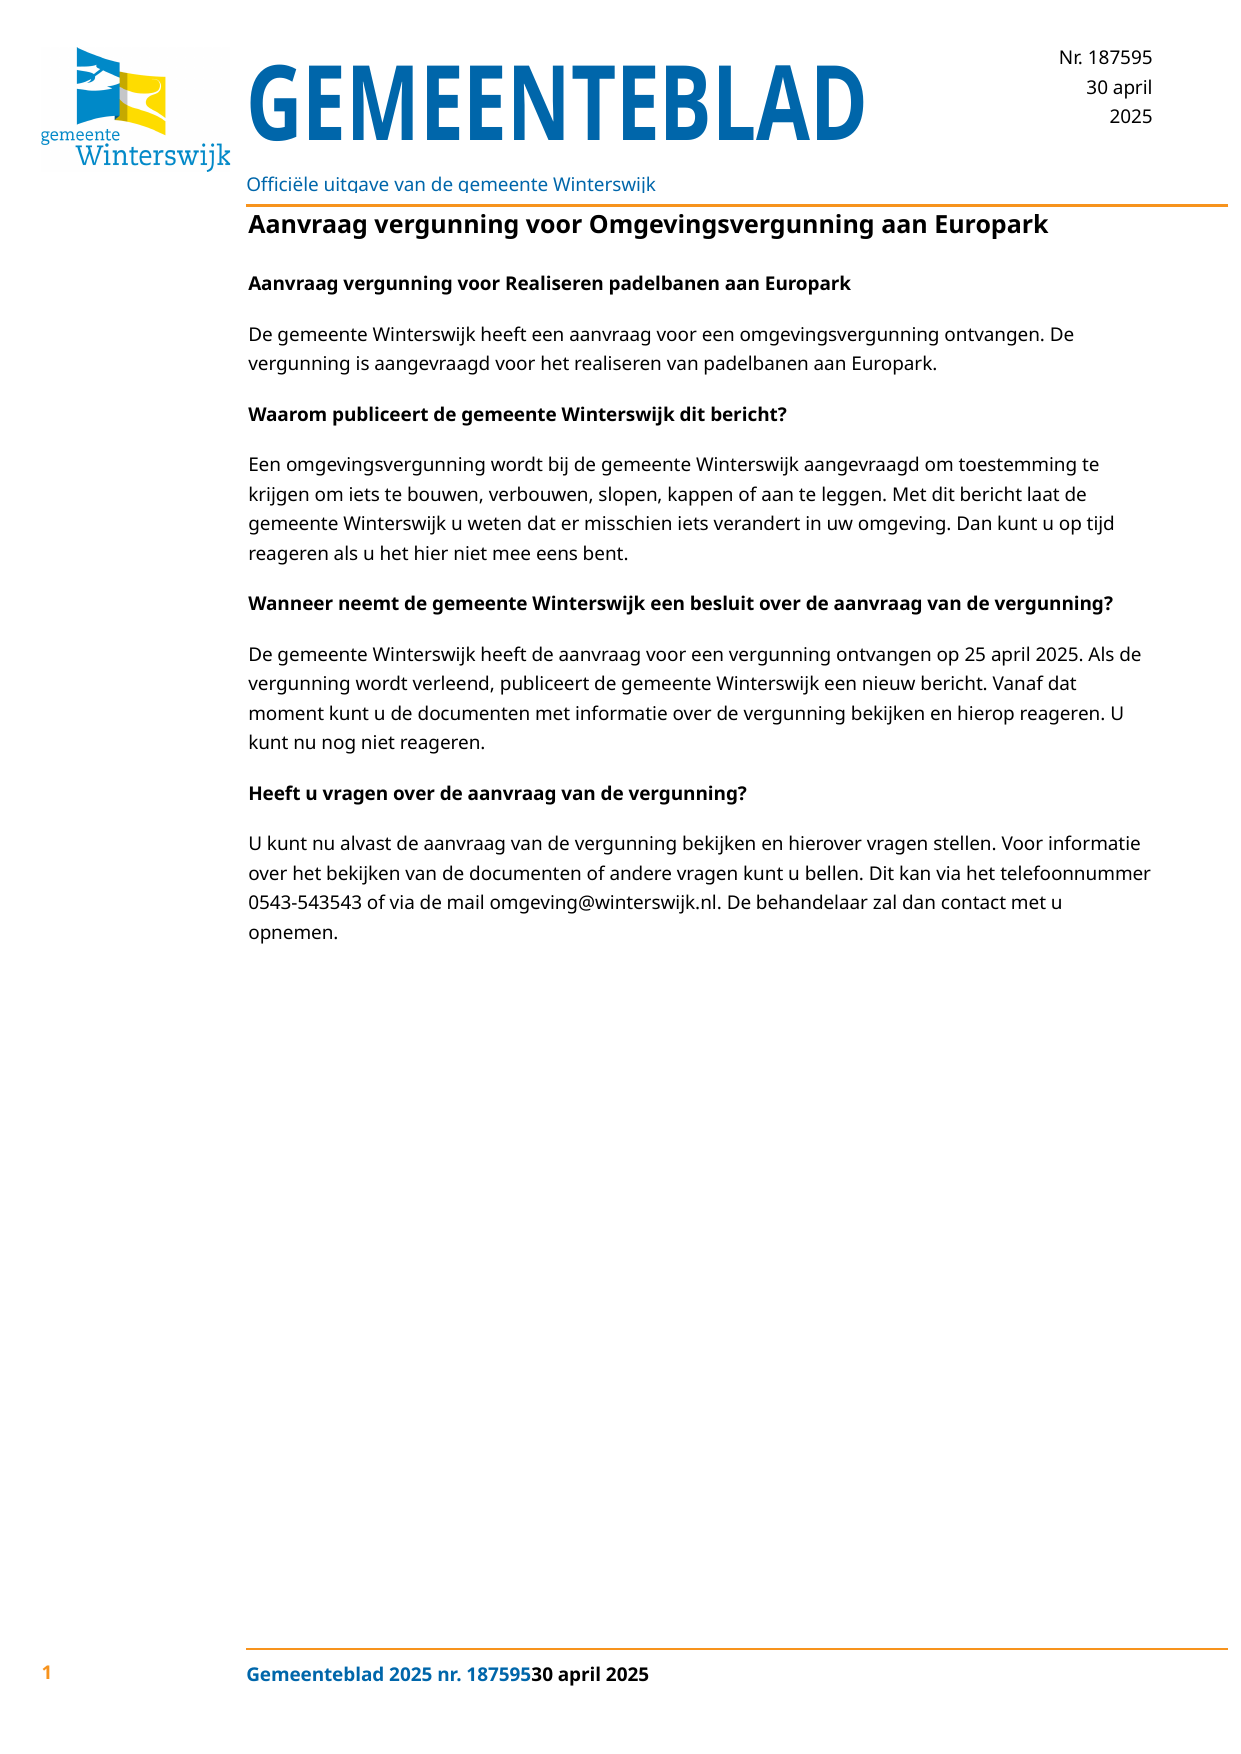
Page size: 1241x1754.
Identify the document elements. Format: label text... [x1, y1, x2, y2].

text Aanvraag vergunning voor Omgevingsvergunning aan Europark [248, 207, 1152, 241]
text Wanneer neemt de gemeente Winterswijk een besluit over de aanvraag van de vergunning? [248, 590, 1152, 616]
text Heeft u vragen over de aanvraag van de vergunning? [248, 780, 1152, 806]
text Aanvraag vergunning voor Realiseren padelbanen aan Europark [248, 270, 1152, 296]
picture [41, 47, 231, 172]
text Waarom publiceert de gemeente Winterswijk dit bericht? [248, 401, 1152, 426]
picture [225, 153, 231, 162]
text Een omgevingsvergunning wordt bij de gemeente Winterswijk aangevraagd om toestemming te krijgen om iets te bouwen, verbouwen, slopen, kappen of aan te leggen. Met dit bericht laat de gemeente Winterswijk u weten dat er misschien iets verandert in uw omgeving. Dan kunt u op tijd reageren als u het hier niet mee eens bent. [248, 451, 1152, 566]
text De gemeente Winterswijk heeft de aanvraag voor een vergunning ontvangen op 25 april 2025. Als de vergunning wordt verleend, publiceert de gemeente Winterswijk een nieuw bericht. Vanaf dat moment kunt u de documenten met informatie over de vergunning bekijken en hierop reageren. U kunt nu nog niet reageren. [248, 641, 1152, 755]
text U kunt nu alvast de aanvraag van de vergunning bekijken en hierover vragen stellen. Voor informatie over het bekijken van de documenten of andere vragen kunt u bellen. Dit kan via het telefoonnummer 0543-543543 of via de mail omgeving@winterswijk.nl. De behandelaar zal dan contact met u opnemen. [248, 830, 1152, 945]
text De gemeente Winterswijk heeft een aanvraag voor een omgevingsvergunning ontvangen. De vergunning is aangevraagd voor het realiseren van padelbanen aan Europark. [248, 321, 1152, 376]
